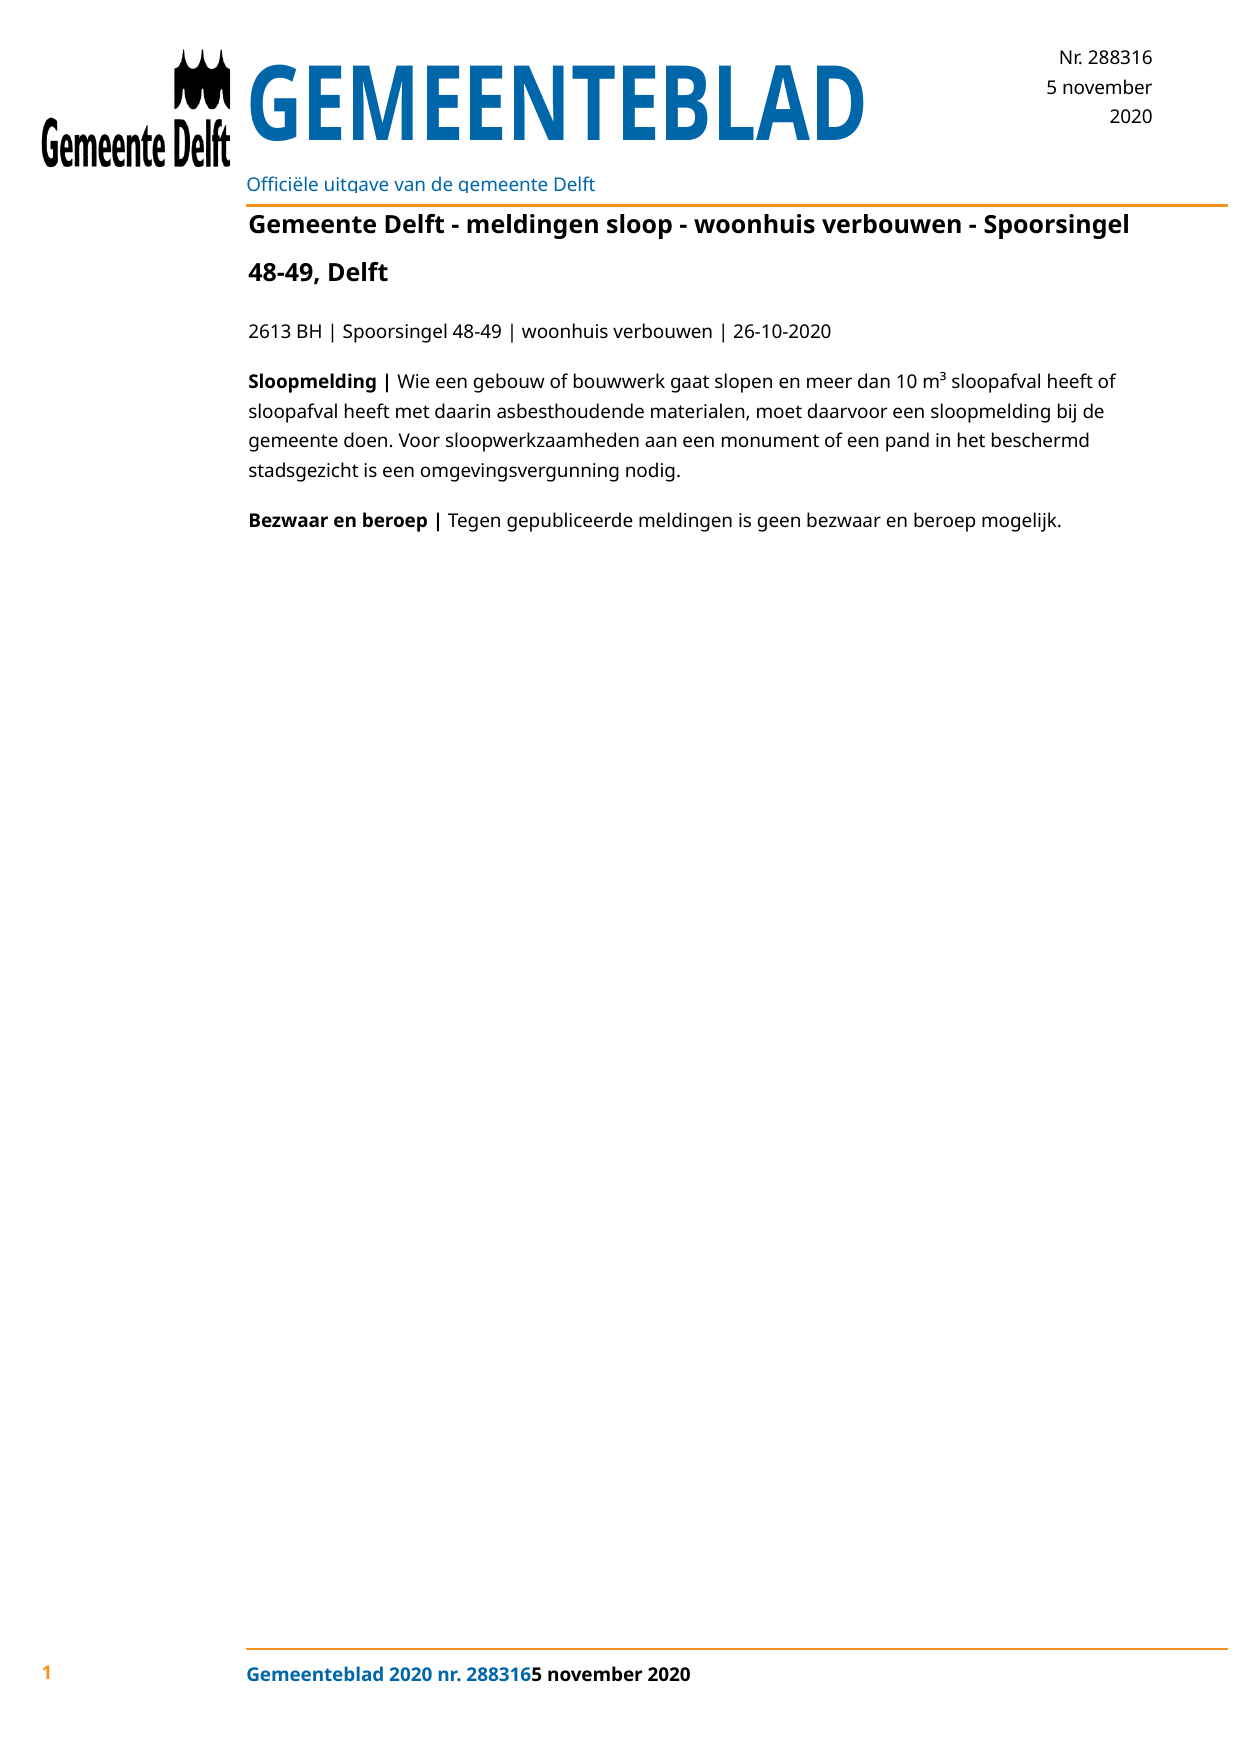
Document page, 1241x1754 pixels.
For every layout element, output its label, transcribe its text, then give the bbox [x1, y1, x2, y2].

picture [41, 47, 231, 172]
text Gemeente Delft - meldingen sloop - woonhuis verbouwen - Spoorsingel 48-49, Delft [248, 207, 1152, 288]
text 2613 BH | Spoorsingel 48-49 | woonhuis verbouwen | 26-10-2020 [248, 318, 1152, 344]
text Sloopmelding | Wie een gebouw of bouwwerk gaat slopen en meer dan 10 m³ sloopafval heeft of sloopafval heeft met daarin asbesthoudende materialen, moet daarvoor een sloopmelding bij de gemeente doen. Voor sloopwerkzaamheden aan een monument of een pand in het beschermd stadsgezicht is een omgevingsvergunning nodig. [248, 368, 1152, 483]
text Bezwaar en beroep | Tegen gepubliceerde meldingen is geen bezwaar en beroep mogelijk. [248, 507, 1152, 533]
